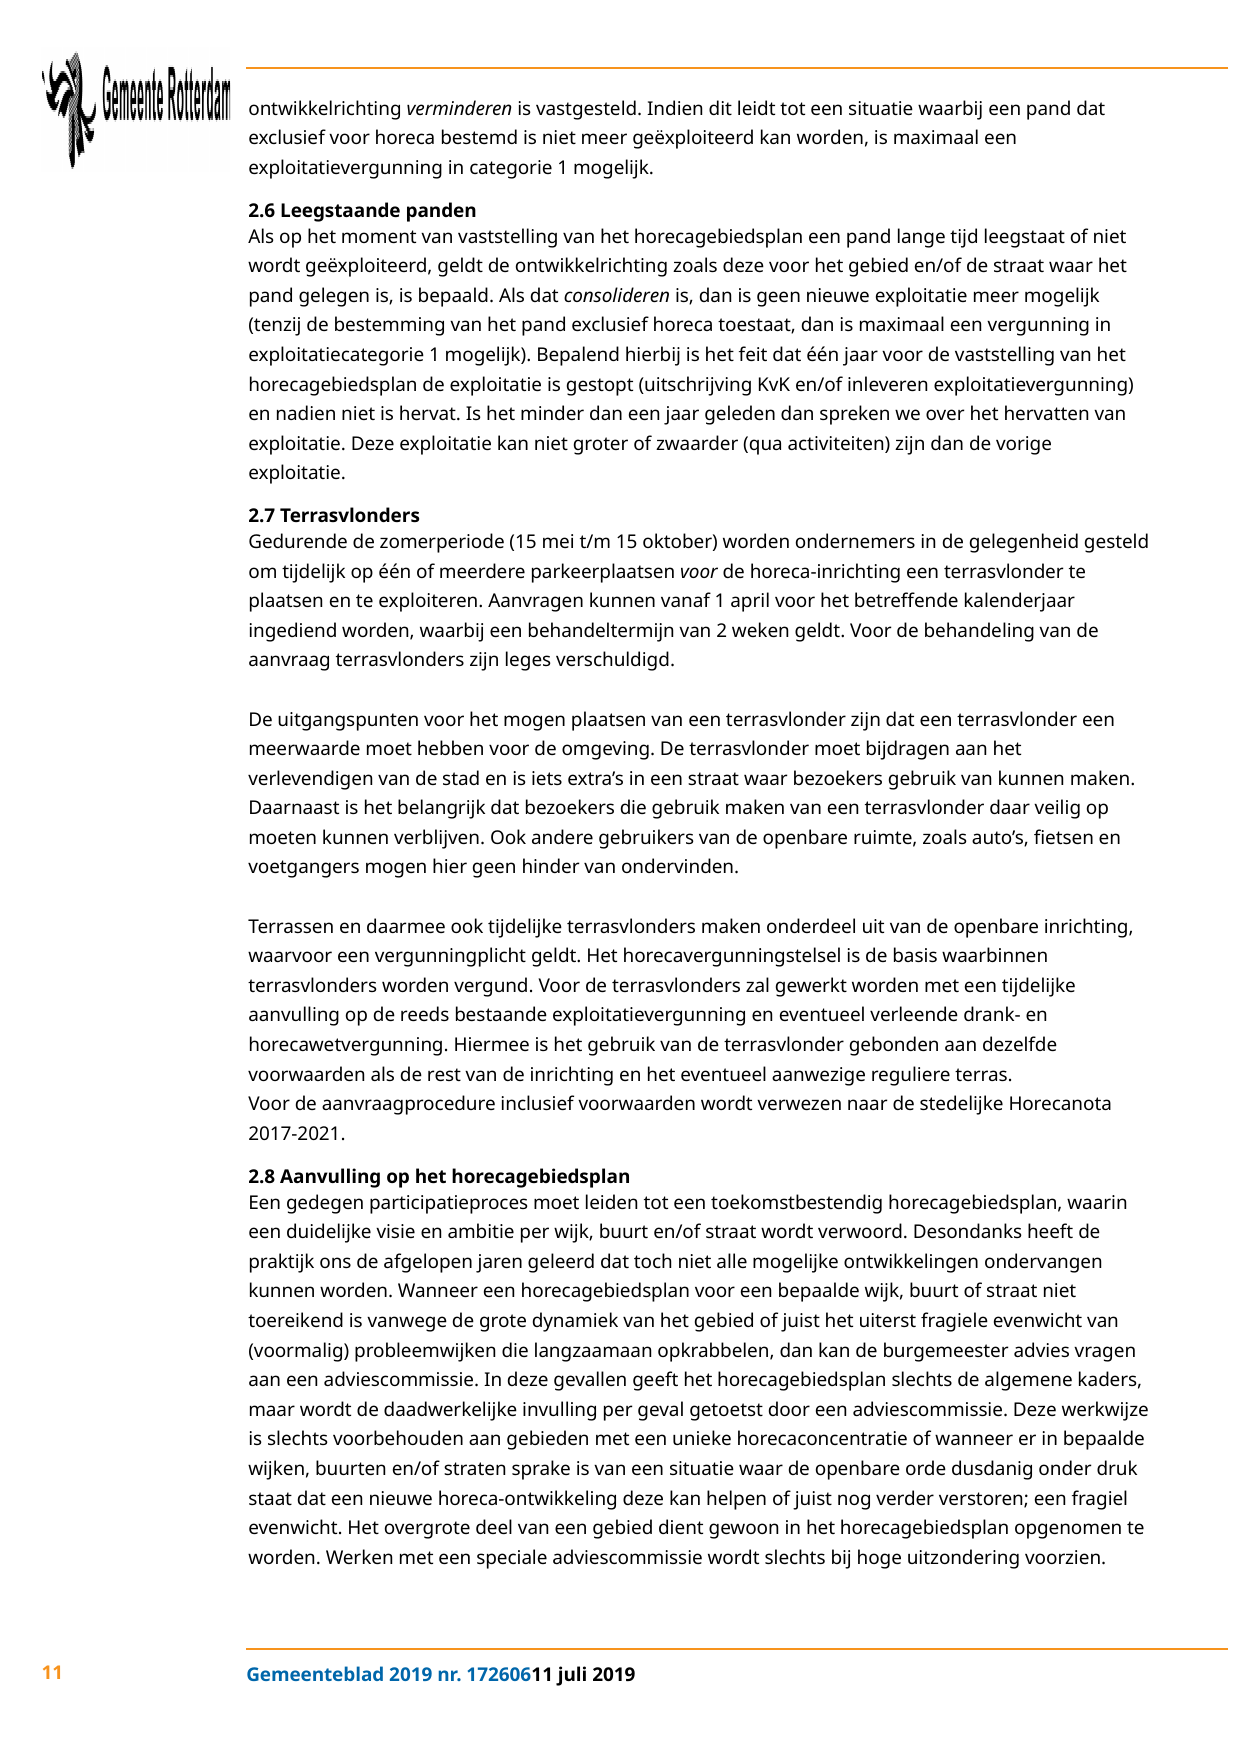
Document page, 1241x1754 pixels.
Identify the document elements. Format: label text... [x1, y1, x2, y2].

text Terrassen en daarmee ook tijdelijke terrasvlonders maken onderdeel uit van de openbare inrichting, waarvoor een vergunningplicht geldt. Het horecavergunningstelsel is de basis waarbinnen terrasvlonders worden vergund. Voor de terrasvlonders zal gewerkt worden met een tijdelijke aanvulling op de reeds bestaande exploitatievergunning en eventueel verleende drank- en horecawetvergunning. Hiermee is het gebruik van de terrasvlonder gebonden aan dezelfde voorwaarden als de rest van de inrichting en het eventueel aanwezige reguliere terras. [248, 913, 1152, 1087]
text ontwikkelrichting verminderen is vastgesteld. Indien dit leidt tot een situatie waarbij een pand dat exclusief voor horeca bestemd is niet meer geëxploiteerd kan worden, is maximaal een exploitatievergunning in categorie 1 mogelijk. [248, 95, 1152, 180]
text Voor de aanvraagprocedure inclusief voorwaarden wordt verwezen naar de stedelijke Horecanota 2017-2021. [248, 1090, 1152, 1146]
text 2.6 Leegstaande panden [248, 197, 1152, 223]
picture [41, 47, 231, 172]
text Een gedegen participatieproces moet leiden tot een toekomstbestendig horecagebiedsplan, waarin een duidelijke visie en ambitie per wijk, buurt en/of straat wordt verwoord. Desondanks heeft de praktijk ons de afgelopen jaren geleerd dat toch niet alle mogelijke ontwikkelingen ondervangen kunnen worden. Wanneer een horecagebiedsplan voor een bepaalde wijk, buurt of straat niet toereikend is vanwege de grote dynamiek van het gebied of juist het uiterst fragiele evenwicht van (voormalig) probleemwijken die langzaamaan opkrabbelen, dan kan de burgemeester advies vragen aan een adviescommissie. In deze gevallen geeft het horecagebiedsplan slechts de algemene kaders, maar wordt de daadwerkelijke invulling per geval getoetst door een adviescommissie. Deze werkwijze is slechts voorbehouden aan gebieden met een unieke horecaconcentratie of wanneer er in bepaalde wijken, buurten en/of straten sprake is van een situatie waar de openbare orde dusdanig onder druk staat dat een nieuwe horeca-ontwikkeling deze kan helpen of juist nog verder verstoren; een fragiel evenwicht. Het overgrote deel van een gebied dient gewoon in het horecagebiedsplan opgenomen te worden. Werken met een speciale adviescommissie wordt slechts bij hoge uitzondering voorzien. [248, 1189, 1152, 1569]
text 2.7 Terrasvlonders [248, 503, 1152, 528]
text De uitgangspunten voor het mogen plaatsen van een terrasvlonder zijn dat een terrasvlonder een meerwaarde moet hebben voor de omgeving. De terrasvlonder moet bijdragen aan het verlevendigen van de stad en is iets extra’s in een straat waar bezoekers gebruik van kunnen maken. Daarnaast is het belangrijk dat bezoekers die gebruik maken van een terrasvlonder daar veilig op moeten kunnen verblijven. Ook andere gebruikers van de openbare ruimte, zoals auto’s, fietsen en voetgangers mogen hier geen hinder van ondervinden. [248, 706, 1152, 879]
text 2.8 Aanvulling op het horecagebiedsplan [248, 1163, 1152, 1189]
text Als op het moment van vaststelling van het horecagebiedsplan een pand lange tijd leegstaat of niet wordt geëxploiteerd, geldt de ontwikkelrichting zoals deze voor het gebied en/of de straat waar het pand gelegen is, is bepaald. Als dat consolideren is, dan is geen nieuwe exploitatie meer mogelijk (tenzij de bestemming van het pand exclusief horeca toestaat, dan is maximaal een vergunning in exploitatiecategorie 1 mogelijk). Bepalend hierbij is het feit dat één jaar voor de vaststelling van het horecagebiedsplan de exploitatie is gestopt (uitschrijving KvK en/of inleveren exploitatievergunning) en nadien niet is hervat. Is het minder dan een jaar geleden dan spreken we over het hervatten van exploitatie. Deze exploitatie kan niet groter of zwaarder (qua activiteiten) zijn dan de vorige exploitatie. [248, 223, 1152, 485]
text Gedurende de zomerperiode (15 mei t/m 15 oktober) worden ondernemers in de gelegenheid gesteld om tijdelijk op één of meerdere parkeerplaatsen voor de horeca-inrichting een terrasvlonder te plaatsen en te exploiteren. Aanvragen kunnen vanaf 1 april voor het betreffende kalenderjaar ingediend worden, waarbij een behandeltermijn van 2 weken geldt. Voor de behandeling van de aanvraag terrasvlonders zijn leges verschuldigd. [248, 528, 1152, 672]
